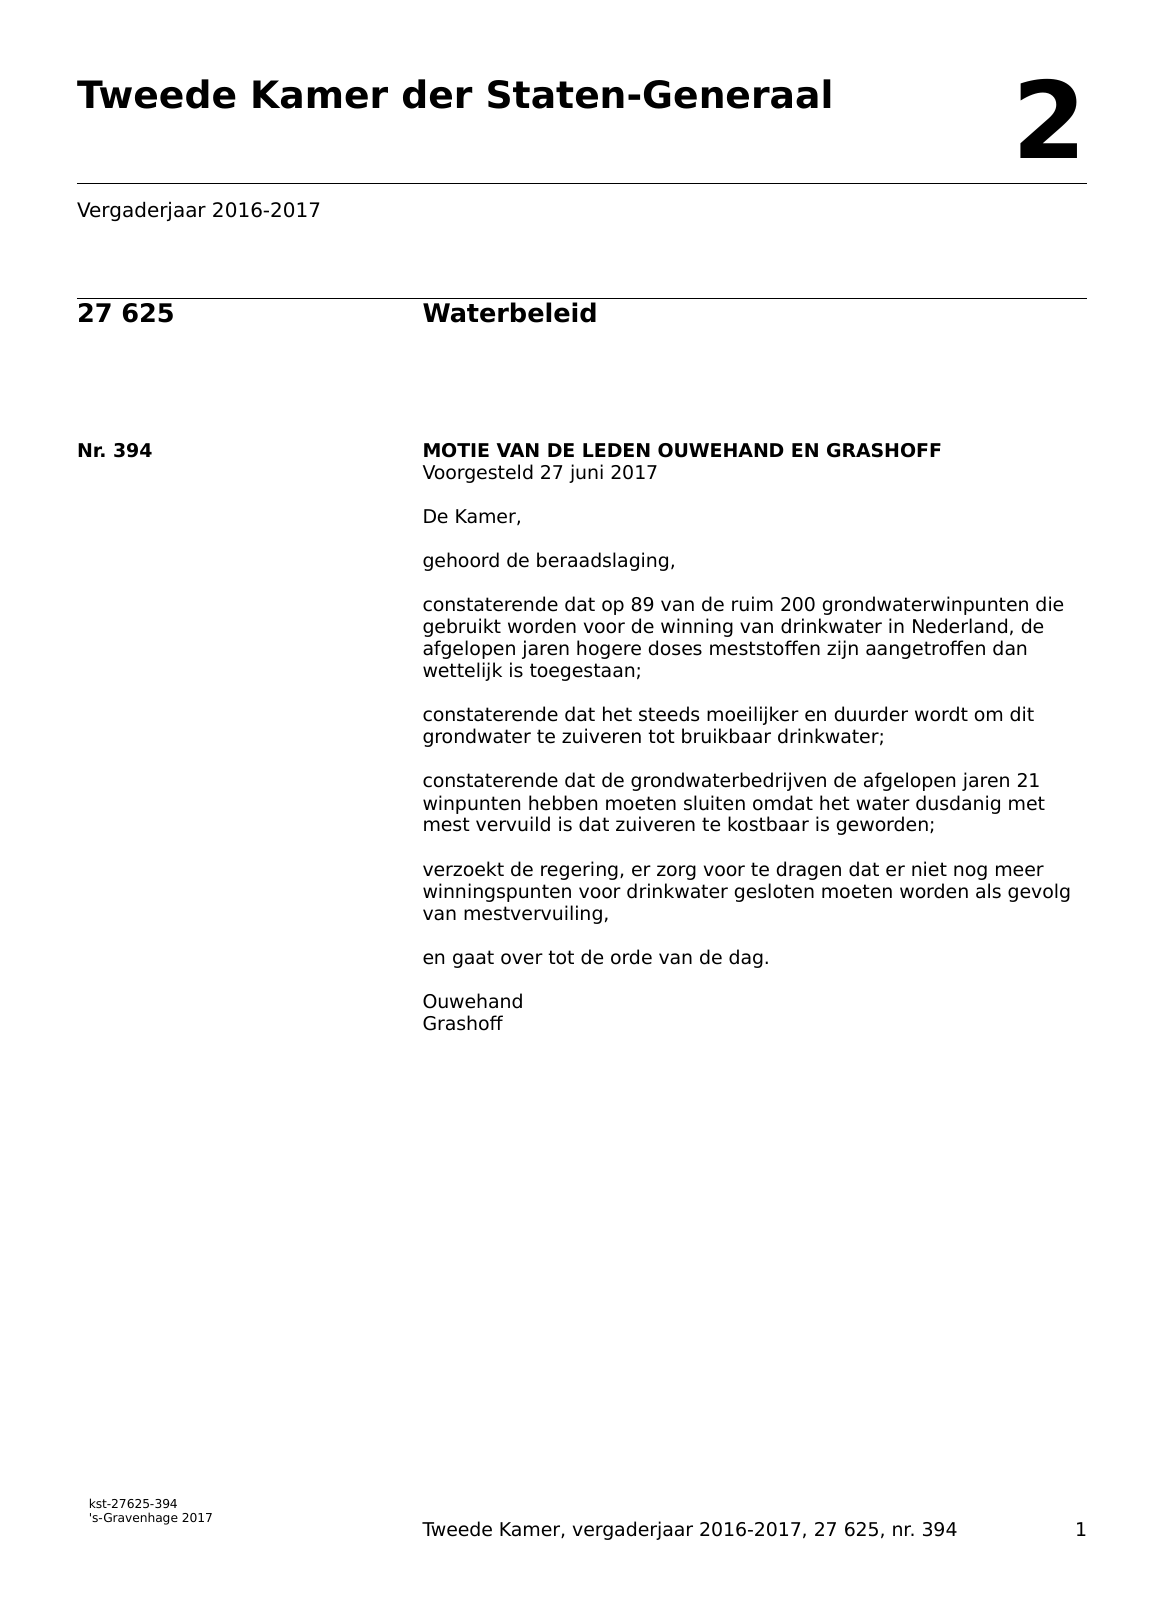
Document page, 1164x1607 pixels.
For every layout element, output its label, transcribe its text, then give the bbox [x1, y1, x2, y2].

text 's-Gravenhage 2017 [88, 1511, 323, 1525]
text Voorgesteld 27 juni 2017 [422, 462, 1087, 484]
text constaterende dat het steeds moeilijker en duurder wordt om dit grondwater te zuiveren tot bruikbaar drinkwater; [422, 704, 1087, 748]
table_cell Vergaderjaar 2016-2017 [77, 184, 1087, 298]
text verzoekt de regering, er zorg voor te dragen dat er niet nog meer winningspunten voor drinkwater gesloten moeten worden als gevolg van mestvervuiling, [422, 858, 1087, 924]
text Ouwehand [422, 991, 1087, 1013]
table_header Tweede Kamer der Staten-Generaal [77, 59, 886, 183]
subtitle Nr. 394 MOTIE VAN DE LEDEN OUWEHAND EN GRASHOFF [77, 440, 1087, 462]
subtitle 27 625 Waterbeleid [77, 299, 1087, 329]
text constaterende dat de grondwaterbedrijven de afgelopen jaren 21 winpunten hebben moeten sluiten omdat het water dusdanig met mest vervuild is dat zuiveren te kostbaar is geworden; [422, 770, 1087, 836]
text De Kamer, [422, 506, 1087, 528]
text Grashoff [422, 1013, 1087, 1035]
text constaterende dat op 89 van de ruim 200 grondwaterwinpunten die gebruikt worden voor de winning van drinkwater in Nederland, de afgelopen jaren hogere doses meststoffen zijn aangetroffen dan wettelijk is toegestaan; [422, 594, 1087, 682]
text gehoord de beraadslaging, [422, 550, 1087, 572]
text en gaat over tot de orde van de dag. [422, 947, 1087, 969]
table_header 2 [886, 59, 1087, 183]
text kst-27625-394 [88, 1497, 323, 1511]
